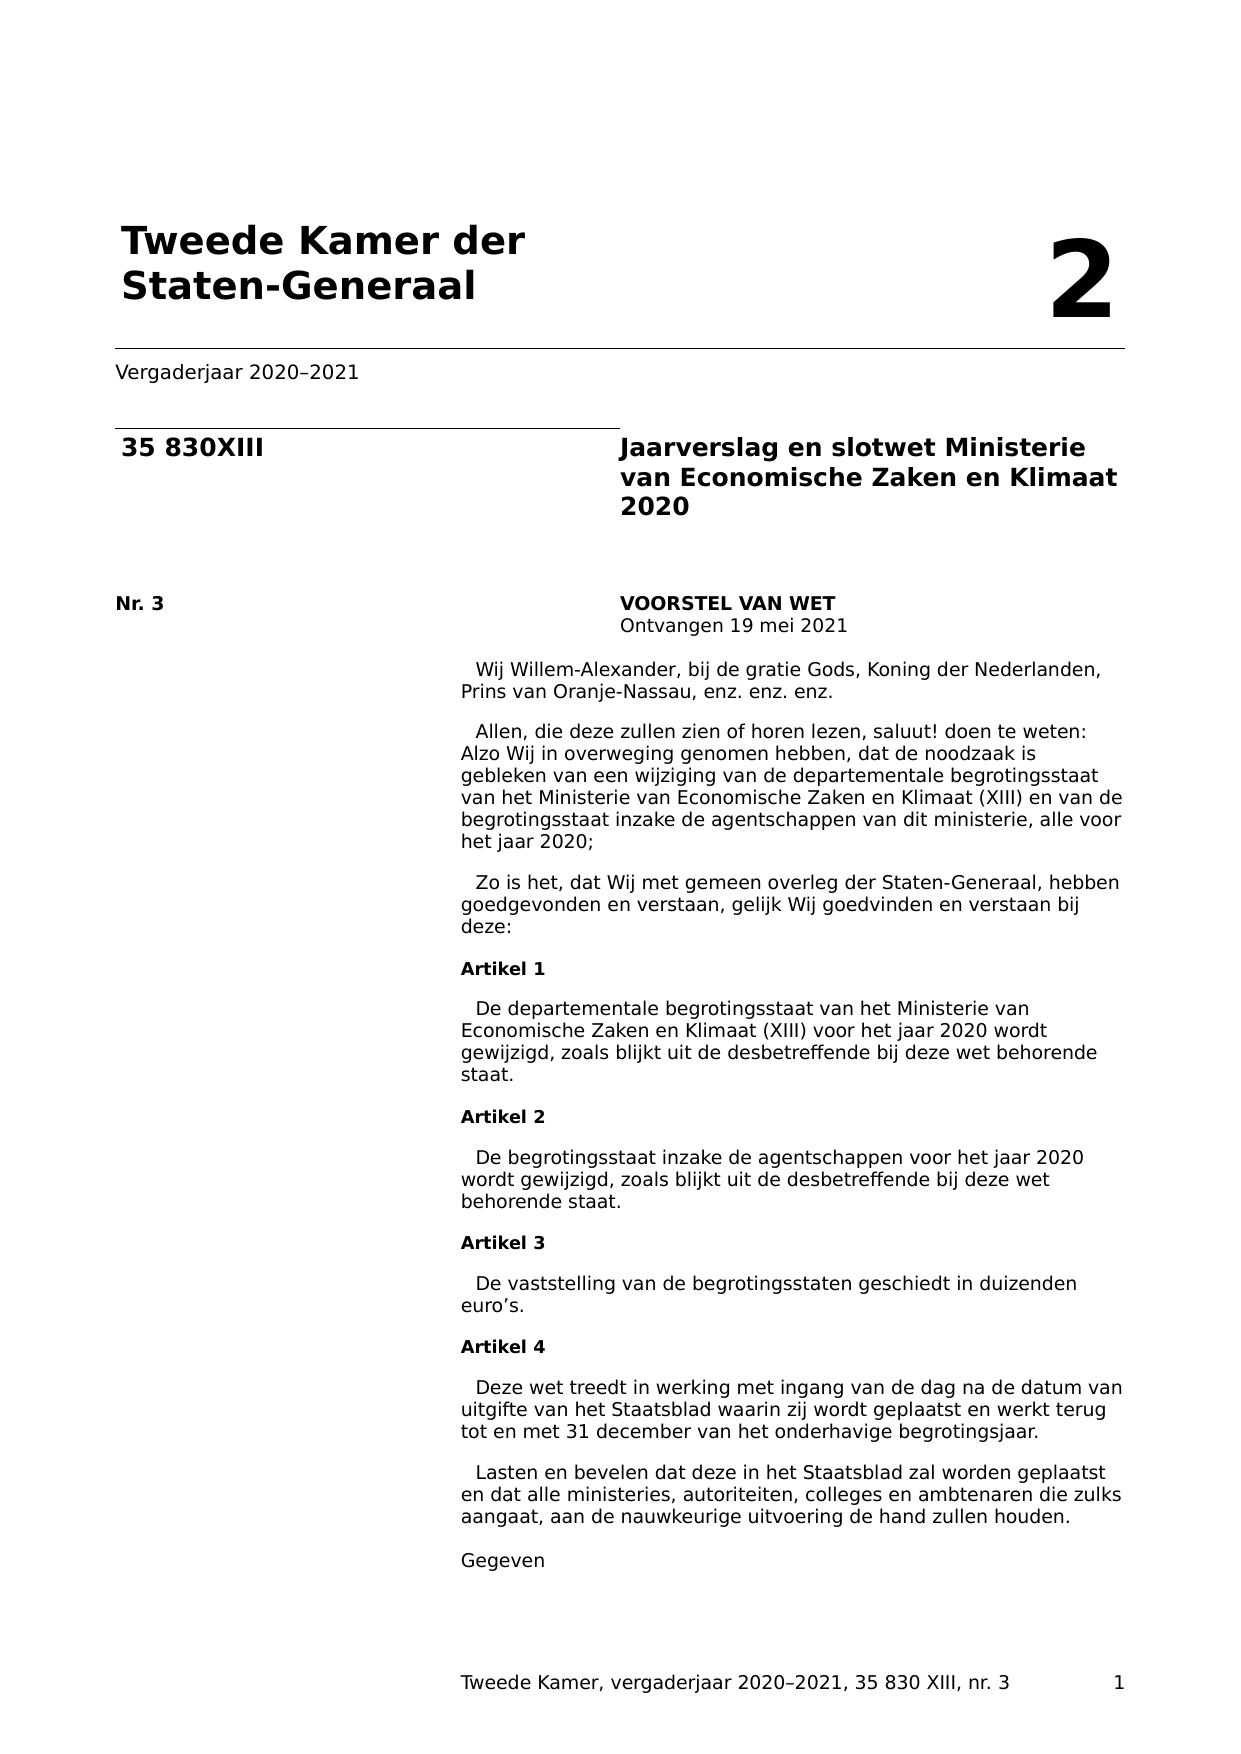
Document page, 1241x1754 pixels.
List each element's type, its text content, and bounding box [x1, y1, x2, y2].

text De vaststelling van de begrotingsstaten geschiedt in duizenden euro’s. [461, 1273, 1125, 1317]
text De departementale begrotingsstaat van het Ministerie van Economische Zaken en Klimaat (XIII) voor het jaar 2020 wordt gewijzigd, zoals blijkt uit de desbetreffende bij deze wet behorende staat. [461, 998, 1125, 1086]
text Zo is het, dat Wij met gemeen overleg der Staten-Generaal, hebben goedgevonden en verstaan, gelijk Wij goedvinden en verstaan bij deze: [461, 872, 1125, 938]
table_header Voorstel van wet Ontvangen 19 mei 2021 [620, 593, 1125, 658]
title Artikel 1 [461, 957, 1125, 979]
text De begrotingsstaat inzake de agentschappen voor het jaar 2020 wordt gewijzigd, zoals blijkt uit de desbetreffende bij deze wet behorende staat. [461, 1147, 1125, 1212]
text Allen, die deze zullen zien of horen lezen, saluut! doen te weten: Alzo Wij in overweging genomen hebben, dat de noodzaak is gebleken van een wijziging van de departementale begrotingsstaat van het Ministerie van Economische Zaken en Klimaat (XIII) en van de begrotingsstaat inzake de agentschappen van dit ministerie, alle voor het jaar 2020; [461, 721, 1125, 853]
table_header Nr. 3 [115, 593, 620, 658]
table_cell Vergaderjaar 2020–2021 [115, 349, 1125, 384]
text Deze wet treedt in werking met ingang van de dag na de datum van uitgifte van het Staatsblad waarin zij wordt geplaatst en werkt terug tot en met 31 december van het onderhavige begrotingsjaar. [461, 1377, 1125, 1443]
title Artikel 2 [461, 1105, 1125, 1128]
table_header 2 [620, 213, 1125, 348]
text Lasten en bevelen dat deze in het Staatsblad zal worden geplaatst en dat alle ministeries, autoriteiten, colleges en ambtenaren die zulks aangaat, aan de nauwkeurige uitvoering de hand zullen houden. [461, 1462, 1125, 1528]
title Artikel 3 [461, 1231, 1125, 1254]
table_header Tweede Kamer der Staten-Generaal [115, 213, 620, 348]
title Artikel 4 [461, 1336, 1125, 1358]
text Gegeven [461, 1550, 1125, 1572]
table_header 35 830XIII [115, 429, 620, 527]
text Wij Willem-Alexander, bij de gratie Gods, Koning der Nederlanden, Prins van Oranje-Nassau, enz. enz. enz. [461, 658, 1125, 702]
table_header Jaarverslag en slotwet Ministerie van Economische Zaken en Klimaat 2020 [620, 428, 1125, 527]
